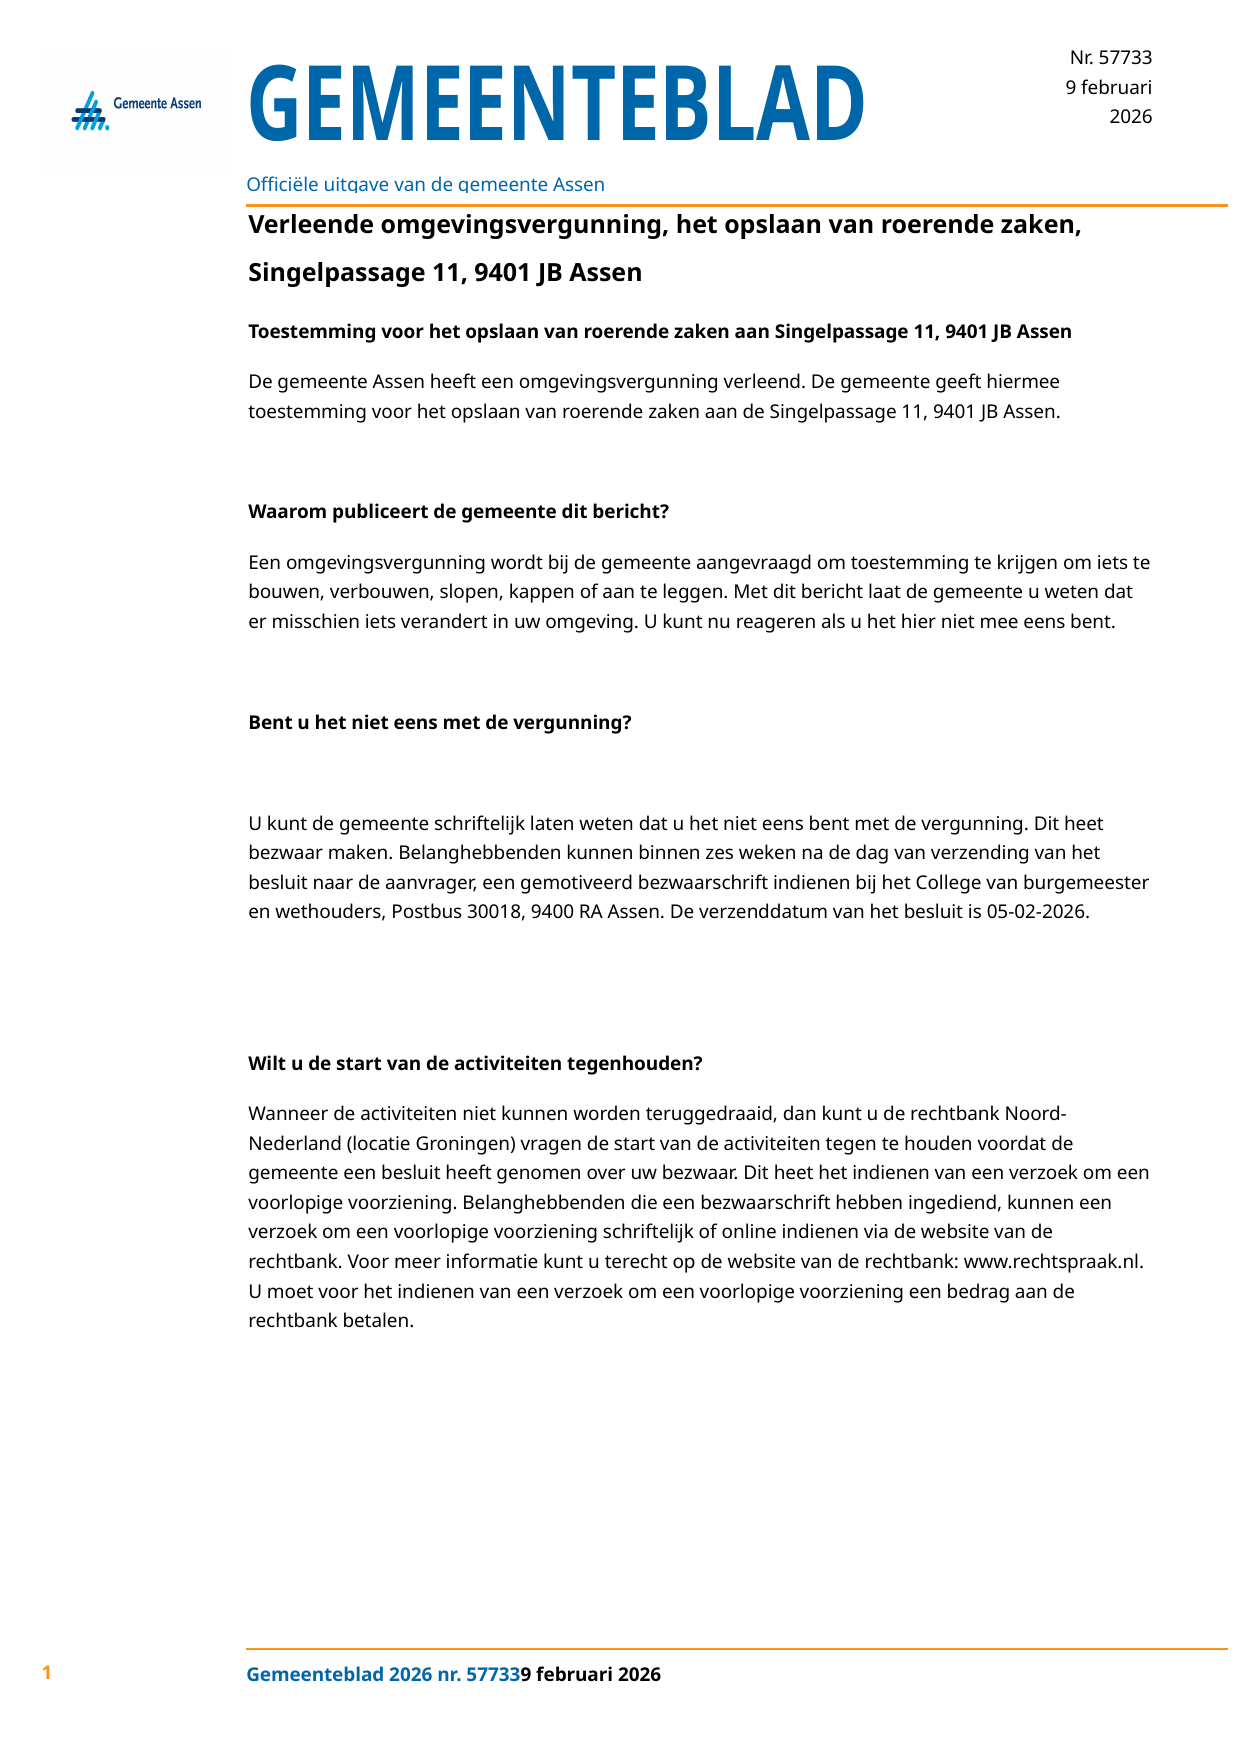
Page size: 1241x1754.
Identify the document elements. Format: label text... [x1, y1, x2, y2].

text Wanneer de activiteiten niet kunnen worden teruggedraaid, dan kunt u de rechtbank Noord-Nederland (locatie Groningen) vragen de start van de activiteiten tegen te houden voordat de gemeente een besluit heeft genomen over uw bezwaar. Dit heet het indienen van een verzoek om een voorlopige voorziening. Belanghebbenden die een bezwaarschrift hebben ingediend, kunnen een verzoek om een voorlopige voorziening schriftelijk of online indienen via de website van de rechtbank. Voor meer informatie kunt u terecht op de website van de rechtbank: www.rechtspraak.nl. U moet voor het indienen van een verzoek om een voorlopige voorziening een bedrag aan de rechtbank betalen. [248, 1100, 1152, 1333]
text Waarom publiceert de gemeente dit bericht? [248, 499, 1152, 524]
text Verleende omgevingsvergunning, het opslaan van roerende zaken, Singelpassage 11, 9401 JB Assen [248, 207, 1152, 288]
text De gemeente Assen heeft een omgevingsvergunning verleend. De gemeente geeft hiermee toestemming voor het opslaan van roerende zaken aan de Singelpassage 11, 9401 JB Assen. [248, 368, 1152, 424]
text Toestemming voor het opslaan van roerende zaken aan Singelpassage 11, 9401 JB Assen [248, 318, 1152, 344]
text U kunt de gemeente schriftelijk laten weten dat u het niet eens bent met de vergunning. Dit heet bezwaar maken. Belanghebbenden kunnen binnen zes weken na de dag van verzending van het besluit naar de aanvrager, een gemotiveerd bezwaarschrift indienen bij het College van burgemeester en wethouders, Postbus 30018, 9400 RA Assen. De verzenddatum van het besluit is 05-02-2026. [248, 810, 1152, 924]
text Wilt u de start van de activiteiten tegenhouden? [248, 1050, 1152, 1076]
picture [41, 47, 231, 172]
text Bent u het niet eens met de vergunning? [248, 709, 1152, 735]
text Een omgevingsvergunning wordt bij de gemeente aangevraagd om toestemming te krijgen om iets te bouwen, verbouwen, slopen, kappen of aan te leggen. Met dit bericht laat de gemeente u weten dat er misschien iets verandert in uw omgeving. U kunt nu reageren als u het hier niet mee eens bent. [248, 549, 1152, 634]
